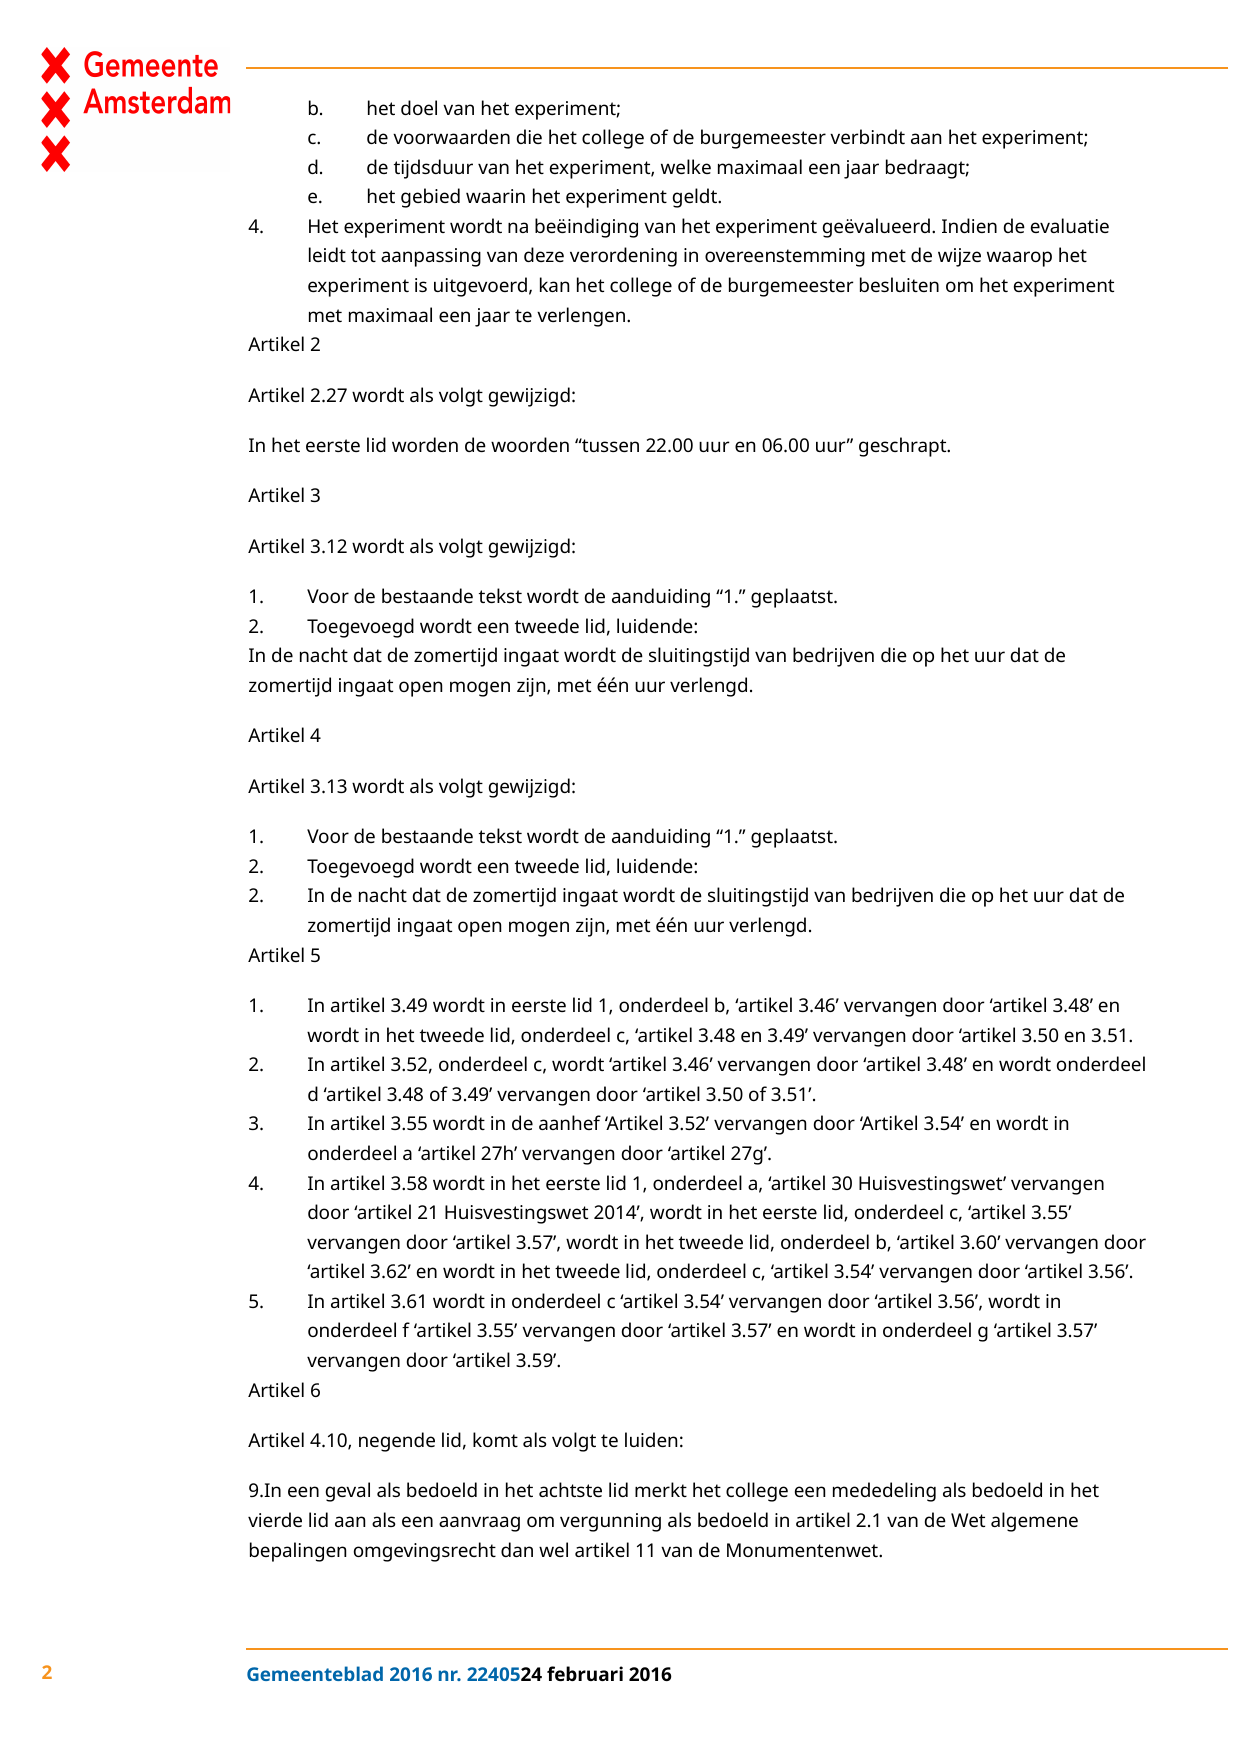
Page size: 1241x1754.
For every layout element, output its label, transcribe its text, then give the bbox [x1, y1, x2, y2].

list In artikel 3.55 wordt in de aanhef ‘Artikel 3.52’ vervangen door ‘Artikel 3.54’ en wordt in onderdeel a ‘artikel 27h’ vervangen door ‘artikel 27g’. [248, 1111, 1152, 1166]
text Artikel 6 [248, 1377, 1152, 1403]
text Artikel 5 [248, 942, 1152, 968]
text Artikel 3 [248, 483, 1152, 508]
list Toegevoegd wordt een tweede lid, luidende: [248, 853, 1152, 879]
list In artikel 3.61 wordt in onderdeel c ‘artikel 3.54’ vervangen door ‘artikel 3.56’, wordt in onderdeel f ‘artikel 3.55’ vervangen door ‘artikel 3.57’ en wordt in onderdeel g ‘artikel 3.57’ vervangen door ‘artikel 3.59’. [248, 1288, 1152, 1373]
text In de nacht dat de zomertijd ingaat wordt de sluitingstijd van bedrijven die op het uur dat de zomertijd ingaat open mogen zijn, met één uur verlengd. [248, 643, 1152, 698]
list Voor de bestaande tekst wordt de aanduiding “1.” geplaatst. [248, 823, 1152, 849]
text Artikel 3.12 wordt als volgt gewijzigd: [248, 533, 1152, 559]
list In artikel 3.58 wordt in het eerste lid 1, onderdeel a, ‘artikel 30 Huisvestingswet’ vervangen door ‘artikel 21 Huisvestingswet 2014’, wordt in het eerste lid, onderdeel c, ‘artikel 3.55’ vervangen door ‘artikel 3.57’, wordt in het tweede lid, onderdeel b, ‘artikel 3.60’ vervangen door ‘artikel 3.62’ en wordt in het tweede lid, onderdeel c, ‘artikel 3.54’ vervangen door ‘artikel 3.56’. [248, 1170, 1152, 1284]
list de tijdsduur van het experiment, welke maximaal een jaar bedraagt; [307, 154, 1152, 180]
list In de nacht dat de zomertijd ingaat wordt de sluitingstijd van bedrijven die op het uur dat de zomertijd ingaat open mogen zijn, met één uur verlengd. [248, 883, 1152, 938]
list Voor de bestaande tekst wordt de aanduiding “1.” geplaatst. [248, 583, 1152, 609]
text Artikel 3.13 wordt als volgt gewijzigd: [248, 773, 1152, 799]
text In het eerste lid worden de woorden “tussen 22.00 uur en 06.00 uur” geschrapt. [248, 432, 1152, 458]
text Artikel 2.27 wordt als volgt gewijzigd: [248, 382, 1152, 408]
list de voorwaarden die het college of de burgemeester verbindt aan het experiment; [307, 124, 1152, 150]
text Artikel 2 [248, 331, 1152, 357]
text 9.In een geval als bedoeld in het achtste lid merkt het college een mededeling als bedoeld in het vierde lid aan als een aanvraag om vergunning als bedoeld in artikel 2.1 van de Wet algemene bepalingen omgevingsrecht dan wel artikel 11 van de Monumentenwet. [248, 1478, 1152, 1563]
list Het experiment wordt na beëindiging van het experiment geëvalueerd. Indien de evaluatie leidt tot aanpassing van deze verordening in overeenstemming met de wijze waarop het experiment is uitgevoerd, kan het college of de burgemeester besluiten om het experiment met maximaal een jaar te verlengen. [248, 213, 1152, 328]
list In artikel 3.52, onderdeel c, wordt ‘artikel 3.46’ vervangen door ‘artikel 3.48’ en wordt onderdeel d ‘artikel 3.48 of 3.49’ vervangen door ‘artikel 3.50 of 3.51’. [248, 1051, 1152, 1107]
list Toegevoegd wordt een tweede lid, luidende: [248, 613, 1152, 639]
picture [41, 47, 231, 172]
list het doel van het experiment; [307, 95, 1152, 121]
text Artikel 4 [248, 723, 1152, 748]
list In artikel 3.49 wordt in eerste lid 1, onderdeel b, ‘artikel 3.46’ vervangen door ‘artikel 3.48’ en wordt in het tweede lid, onderdeel c, ‘artikel 3.48 en 3.49’ vervangen door ‘artikel 3.50 en 3.51. [248, 992, 1152, 1048]
list het gebied waarin het experiment geldt. [307, 183, 1152, 209]
text Artikel 4.10, negende lid, komt als volgt te luiden: [248, 1427, 1152, 1453]
